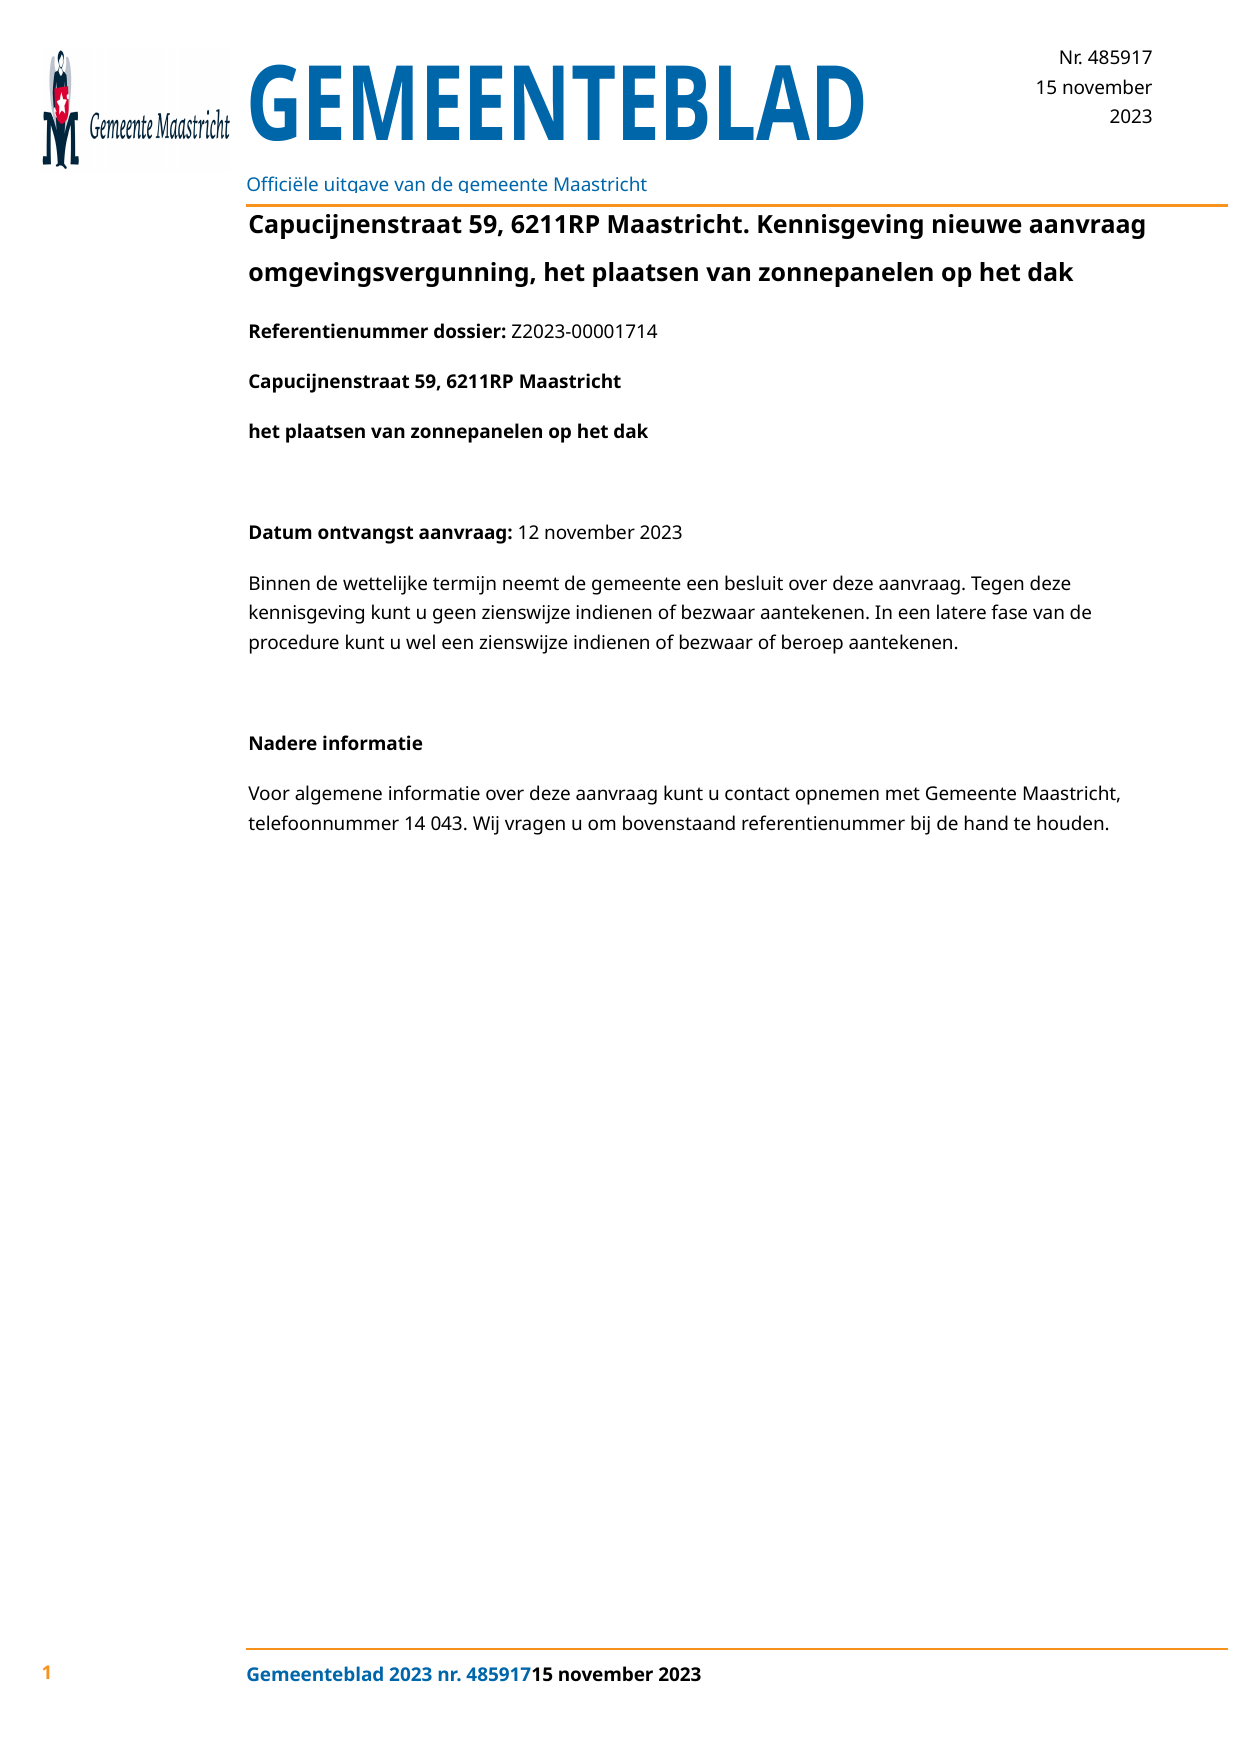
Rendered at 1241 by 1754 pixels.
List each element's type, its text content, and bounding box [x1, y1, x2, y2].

text Voor algemene informatie over deze aanvraag kunt u contact opnemen met Gemeente Maastricht, telefoonnummer 14 043. Wij vragen u om bovenstaand referentienummer bij de hand te houden. [248, 780, 1152, 836]
text Capucijnenstraat 59, 6211RP Maastricht. Kennisgeving nieuwe aanvraag omgevingsvergunning, het plaatsen van zonnepanelen op het dak [248, 207, 1152, 288]
text Nadere informatie [248, 730, 1152, 756]
text Datum ontvangst aanvraag: 12 november 2023 [248, 519, 1152, 545]
text Capucijnenstraat 59, 6211RP Maastricht [248, 368, 1152, 394]
picture [41, 47, 231, 172]
text het plaatsen van zonnepanelen op het dak [248, 419, 1152, 444]
text Referentienummer dossier: Z2023-00001714 [248, 318, 1152, 344]
text Binnen de wettelijke termijn neemt de gemeente een besluit over deze aanvraag. Tegen deze kennisgeving kunt u geen zienswijze indienen of bezwaar aantekenen. In een latere fase van de procedure kunt u wel een zienswijze indienen of bezwaar of beroep aantekenen. [248, 570, 1152, 655]
